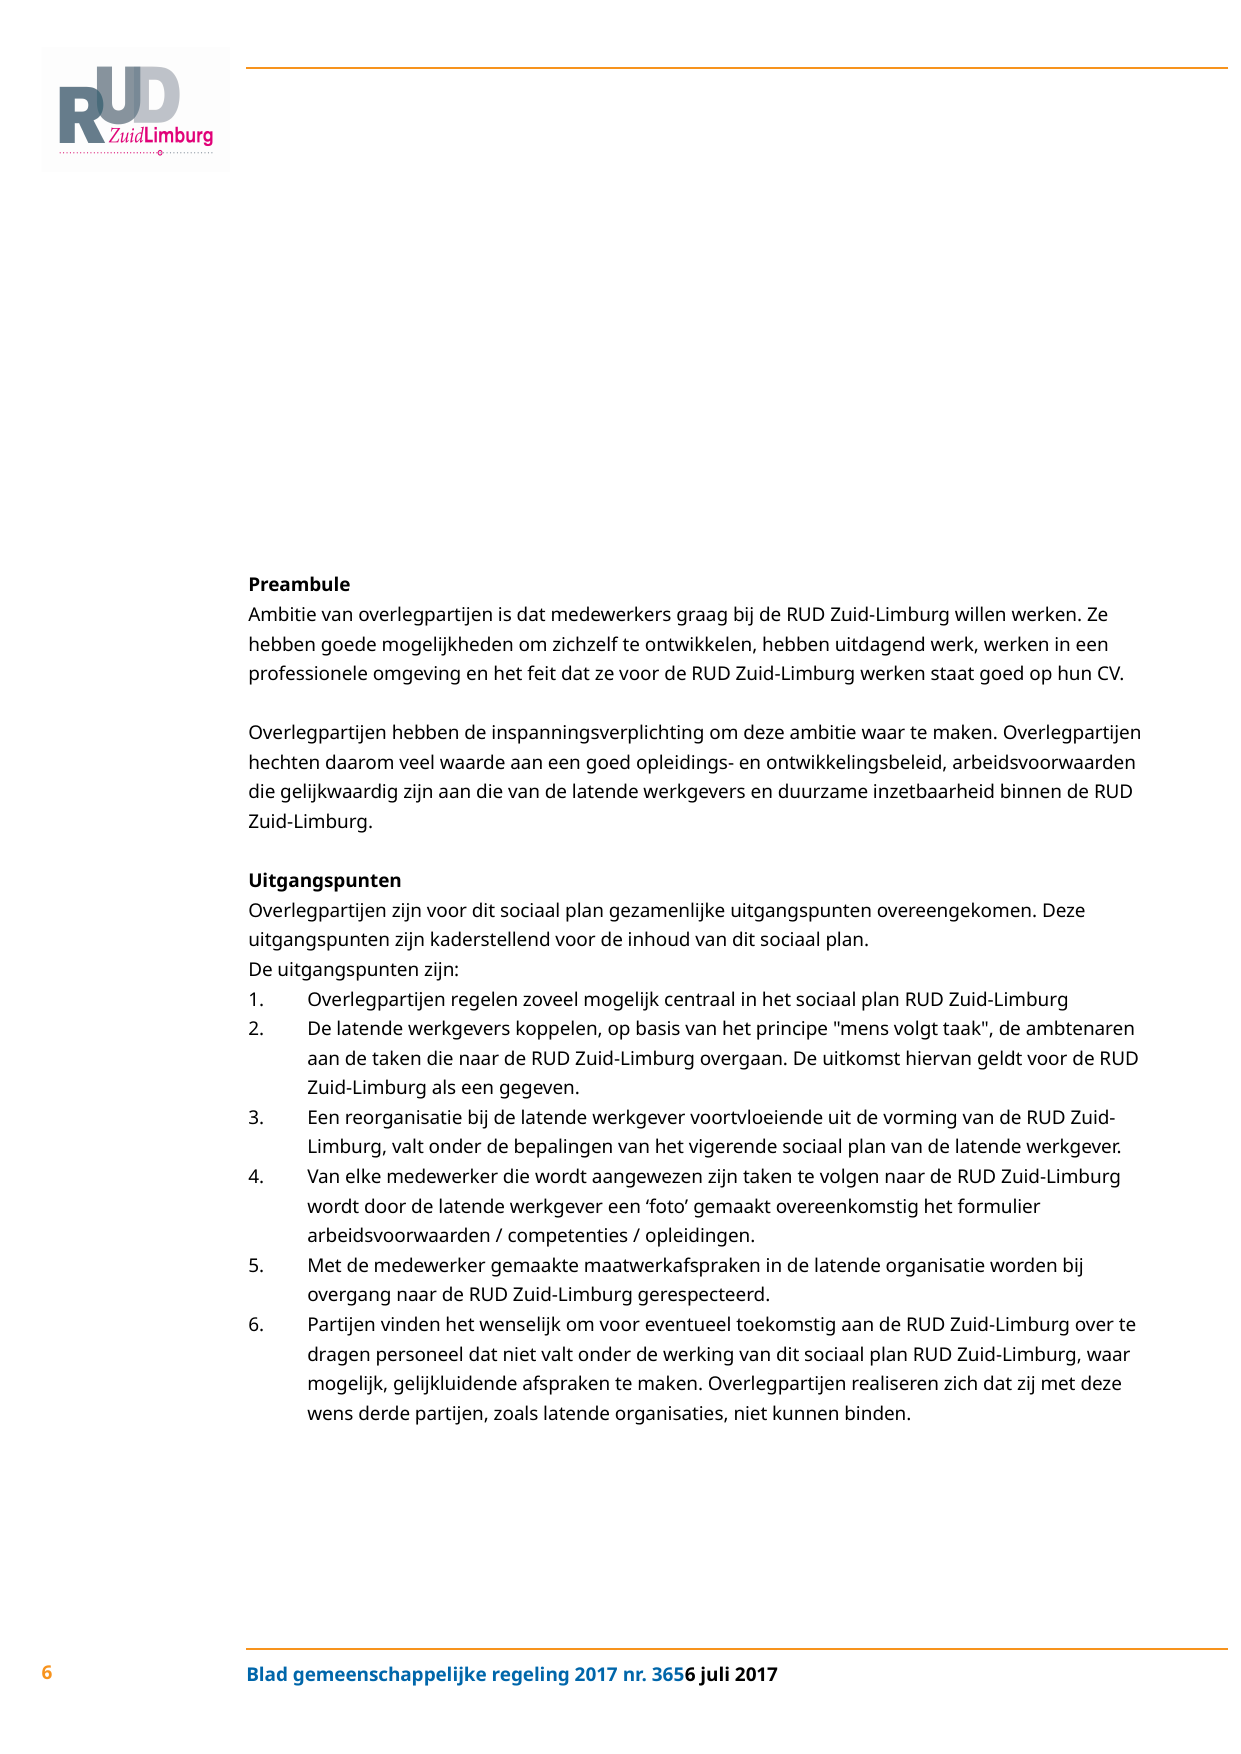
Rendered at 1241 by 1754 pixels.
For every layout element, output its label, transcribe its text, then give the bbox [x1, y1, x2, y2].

text Preambule [248, 572, 1152, 597]
picture [41, 47, 231, 172]
list De latende werkgevers koppelen, op basis van het principe "mens volgt taak", de ambtenaren aan de taken die naar de RUD Zuid-Limburg overgaan. De uitkomst hiervan geldt voor de RUD Zuid-Limburg als een gegeven. [248, 1015, 1152, 1100]
list Overlegpartijen regelen zoveel mogelijk centraal in het sociaal plan RUD Zuid-Limburg [248, 986, 1152, 1011]
text De uitgangspunten zijn: [248, 956, 1152, 982]
list Een reorganisatie bij de latende werkgever voortvloeiende uit de vorming van de RUD Zuid-Limburg, valt onder de bepalingen van het vigerende sociaal plan van de latende werkgever. [248, 1104, 1152, 1159]
list Partijen vinden het wenselijk om voor eventueel toekomstig aan de RUD Zuid-Limburg over te dragen personeel dat niet valt onder de werking van dit sociaal plan RUD Zuid-Limburg, waar mogelijk, gelijkluidende afspraken te maken. Overlegpartijen realiseren zich dat zij met deze wens derde partijen, zoals latende organisaties, niet kunnen binden. [248, 1311, 1152, 1426]
text Overlegpartijen zijn voor dit sociaal plan gezamenlijke uitgangspunten overeengekomen. Deze uitgangspunten zijn kaderstellend voor de inhoud van dit sociaal plan. [248, 897, 1152, 952]
text Uitgangspunten [248, 867, 1152, 893]
text Overlegpartijen hebben de inspanningsverplichting om deze ambitie waar te maken. Overlegpartijen hechten daarom veel waarde aan een goed opleidings- en ontwikkelingsbeleid, arbeidsvoorwaarden die gelijkwaardig zijn aan die van de latende werkgevers en duurzame inzetbaarheid binnen de RUD Zuid-Limburg. [248, 719, 1152, 834]
list Met de medewerker gemaakte maatwerkafspraken in de latende organisatie worden bij overgang naar de RUD Zuid-Limburg gerespecteerd. [248, 1252, 1152, 1307]
text Ambitie van overlegpartijen is dat medewerkers graag bij de RUD Zuid-Limburg willen werken. Ze hebben goede mogelijkheden om zichzelf te ontwikkelen, hebben uitdagend werk, werken in een professionele omgeving en het feit dat ze voor de RUD Zuid-Limburg werken staat goed op hun CV. [248, 601, 1152, 686]
list Van elke medewerker die wordt aangewezen zijn taken te volgen naar de RUD Zuid-Limburg wordt door de latende werkgever een ‘foto’ gemaakt overeenkomstig het formulier arbeidsvoorwaarden / competenties / opleidingen. [248, 1163, 1152, 1248]
